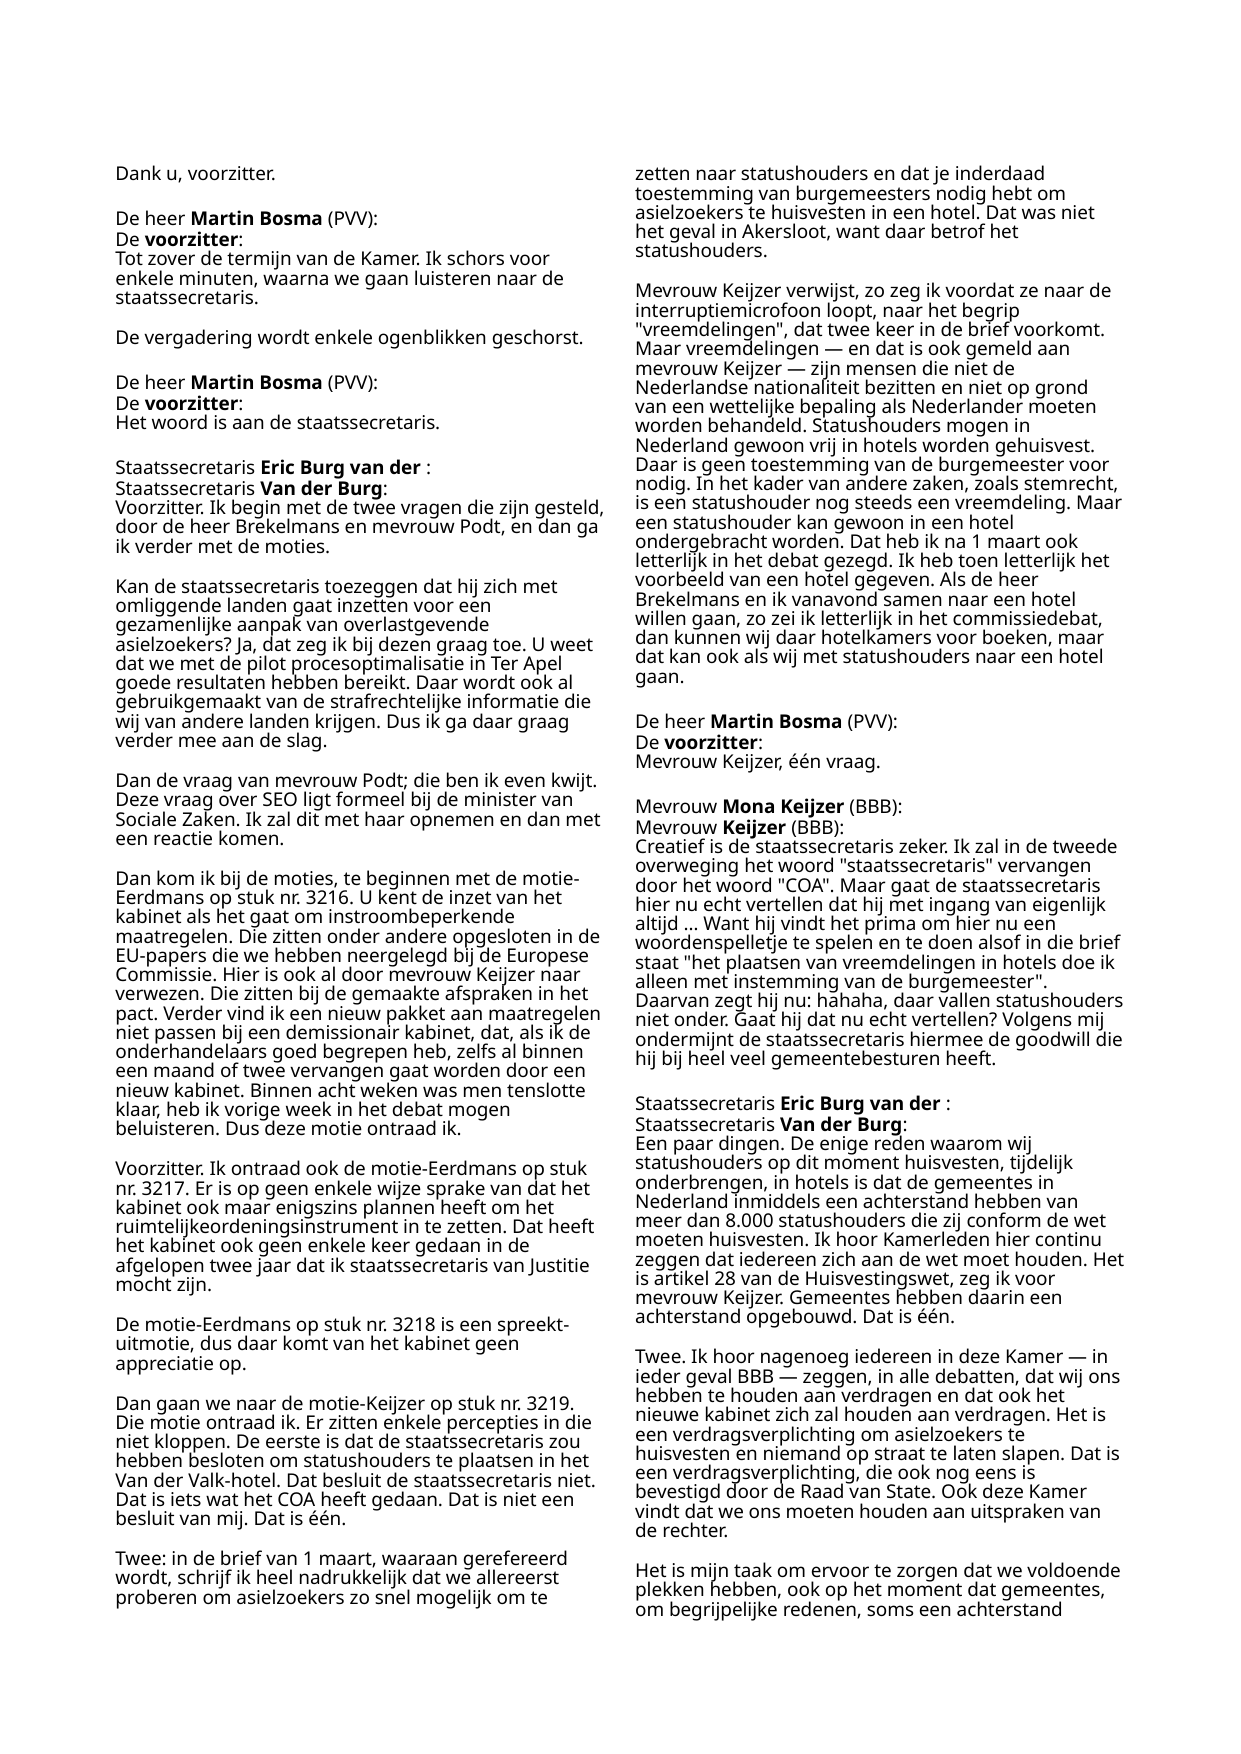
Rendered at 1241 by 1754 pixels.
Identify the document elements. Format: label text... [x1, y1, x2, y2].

text Staatssecretaris Eric Burg van der : [635, 1090, 1125, 1116]
text Staatssecretaris Van der Burg: [635, 1116, 1125, 1135]
text Mevrouw Keijzer verwijst, zo zeg ik voordat ze naar de interruptiemicrofoon loopt, naar het begrip "vreemdelingen", dat twee keer in de brief voorkomt. Maar vreemdelingen — en dat is ook gemeld aan mevrouw Keijzer — zijn mensen die niet de Nederlandse nationaliteit bezitten en niet op grond van een wettelijke bepaling als Nederlander moeten worden behandeld. Statushouders mogen in Nederland gewoon vrij in hotels worden gehuisvest. Daar is geen toestemming van de burgemeester voor nodig. In het kader van andere zaken, zoals stemrecht, is een statushouder nog steeds een vreemdeling. Maar een statushouder kan gewoon in een hotel ondergebracht worden. Dat heb ik na 1 maart ook letterlijk in het debat gezegd. Ik heb toen letterlijk het voorbeeld van een hotel gegeven. Als de heer Brekelmans en ik vanavond samen naar een hotel willen gaan, zo zei ik letterlijk in het commissiedebat, dan kunnen wij daar hotelkamers voor boeken, maar dat kan ook als wij met statushouders naar een hotel gaan. [635, 282, 1125, 687]
text Dan de vraag van mevrouw Podt; die ben ik even kwijt. Deze vraag over SEO ligt formeel bij de minister van Sociale Zaken. Ik zal dit met haar opnemen en dan met een reactie komen. [115, 772, 605, 849]
text De voorzitter: [115, 395, 605, 414]
text Kan de staatssecretaris toezeggen dat hij zich met omliggende landen gaat inzetten voor een gezamenlijke aanpak van overlastgevende asielzoekers? Ja, dat zeg ik bij dezen graag toe. U weet dat we met de pilot procesoptimalisatie in Ter Apel goede resultaten hebben bereikt. Daar wordt ook al gebruikgemaakt van de strafrechtelijke informatie die wij van andere landen krijgen. Dus ik ga daar graag verder mee aan de slag. [115, 578, 605, 751]
text Tot zover de termijn van de Kamer. Ik schors voor enkele minuten, waarna we gaan luisteren naar de staatssecretaris. [115, 250, 605, 308]
text Mevrouw Keijzer, één vraag. [635, 753, 1125, 772]
text De motie-Eerdmans op stuk nr. 3218 is een spreekt-uitmotie, dus daar komt van het kabinet geen appreciatie op. [115, 1316, 605, 1374]
text De voorzitter: [115, 231, 605, 250]
text Voorzitter. Ik begin met de twee vragen die zijn gesteld, door de heer Brekelmans en mevrouw Podt, en dan ga ik verder met de moties. [115, 499, 605, 557]
text Creatief is de staatssecretaris zeker. Ik zal in de tweede overweging het woord "staatssecretaris" vervangen door het woord "COA". Maar gaat de staatssecretaris hier nu echt vertellen dat hij met ingang van eigenlijk altijd … Want hij vindt het prima om hier nu een woordenspelletje te spelen en te doen alsof in die brief staat "het plaatsen van vreemdelingen in hotels doe ik alleen met instemming van de burgemeester". Daarvan zegt hij nu: hahaha, daar vallen statushouders niet onder. Gaat hij dat nu echt vertellen? Volgens mij ondermijnt de staatssecretaris hiermee de goodwill die hij bij heel veel gemeentebesturen heeft. [635, 838, 1125, 1069]
text Staatssecretaris Eric Burg van der : [115, 454, 605, 480]
text Twee: in de brief van 1 maart, waaraan gerefereerd wordt, schrijf ik heel nadrukkelijk dat we allereerst proberen om asielzoekers zo snel mogelijk om te [115, 1550, 605, 1608]
text Mevrouw Keijzer (BBB): [635, 819, 1125, 838]
text Mevrouw Mona Keijzer (BBB): [635, 793, 1125, 819]
text De heer Martin Bosma (PVV): [115, 369, 605, 395]
text Een paar dingen. De enige reden waarom wij statushouders op dit moment huisvesten, tijdelijk onderbrengen, in hotels is dat de gemeentes in Nederland inmiddels een achterstand hebben van meer dan 8.000 statushouders die zij conform de wet moeten huisvesten. Ik hoor Kamerleden hier continu zeggen dat iedereen zich aan de wet moet houden. Het is artikel 28 van de Huisvestingswet, zeg ik voor mevrouw Keijzer. Gemeentes hebben daarin een achterstand opgebouwd. Dat is één. [635, 1135, 1125, 1328]
text Voorzitter. Ik ontraad ook de motie-Eerdmans op stuk nr. 3217. Er is op geen enkele wijze sprake van dat het kabinet ook maar enigszins plannen heeft om het ruimtelijkeordeningsinstrument in te zetten. Dat heeft het kabinet ook geen enkele keer gedaan in de afgelopen twee jaar dat ik staatssecretaris van Justitie mocht zijn. [115, 1160, 605, 1295]
text Het is mijn taak om ervoor te zorgen dat we voldoende plekken hebben, ook op het moment dat gemeentes, om begrijpelijke redenen, soms een achterstand [635, 1562, 1125, 1620]
text Staatssecretaris Van der Burg: [115, 480, 605, 499]
text De heer Martin Bosma (PVV): [115, 205, 605, 231]
text De voorzitter: [635, 734, 1125, 753]
text Dank u, voorzitter. [115, 165, 605, 184]
text Het woord is aan de staatssecretaris. [115, 414, 605, 433]
text zetten naar statushouders en dat je inderdaad toestemming van burgemeesters nodig hebt om asielzoekers te huisvesten in een hotel. Dat was niet het geval in Akersloot, want daar betrof het statushouders. [635, 165, 1125, 262]
text De heer Martin Bosma (PVV): [635, 708, 1125, 734]
text Dan gaan we naar de motie-Keijzer op stuk nr. 3219. Die motie ontraad ik. Er zitten enkele percepties in die niet kloppen. De eerste is dat de staatssecretaris zou hebben besloten om statushouders te plaatsen in het Van der Valk-hotel. Dat besluit de staatssecretaris niet. Dat is iets wat het COA heeft gedaan. Dat is niet een besluit van mij. Dat is één. [115, 1394, 605, 1529]
text Dan kom ik bij de moties, te beginnen met de motie-Eerdmans op stuk nr. 3216. U kent de inzet van het kabinet als het gaat om instroombeperkende maatregelen. Die zitten onder andere opgesloten in de EU-papers die we hebben neergelegd bij de Europese Commissie. Hier is ook al door mevrouw Keijzer naar verwezen. Die zitten bij de gemaakte afspraken in het pact. Verder vind ik een nieuw pakket aan maatregelen niet passen bij een demissionair kabinet, dat, als ik de onderhandelaars goed begrepen heb, zelfs al binnen een maand of twee vervangen gaat worden door een nieuw kabinet. Binnen acht weken was men tenslotte klaar, heb ik vorige week in het debat mogen beluisteren. Dus deze motie ontraad ik. [115, 870, 605, 1139]
text Twee. Ik hoor nagenoeg iedereen in deze Kamer — in ieder geval BBB — zeggen, in alle debatten, dat wij ons hebben te houden aan verdragen en dat ook het nieuwe kabinet zich zal houden aan verdragen. Het is een verdragsverplichting om asielzoekers te huisvesten en niemand op straat te laten slapen. Dat is een verdragsverplichting, die ook nog eens is bevestigd door de Raad van State. Ook deze Kamer vindt dat we ons moeten houden aan uitspraken van de rechter. [635, 1348, 1125, 1541]
text De vergadering wordt enkele ogenblikken geschorst. [115, 329, 605, 348]
